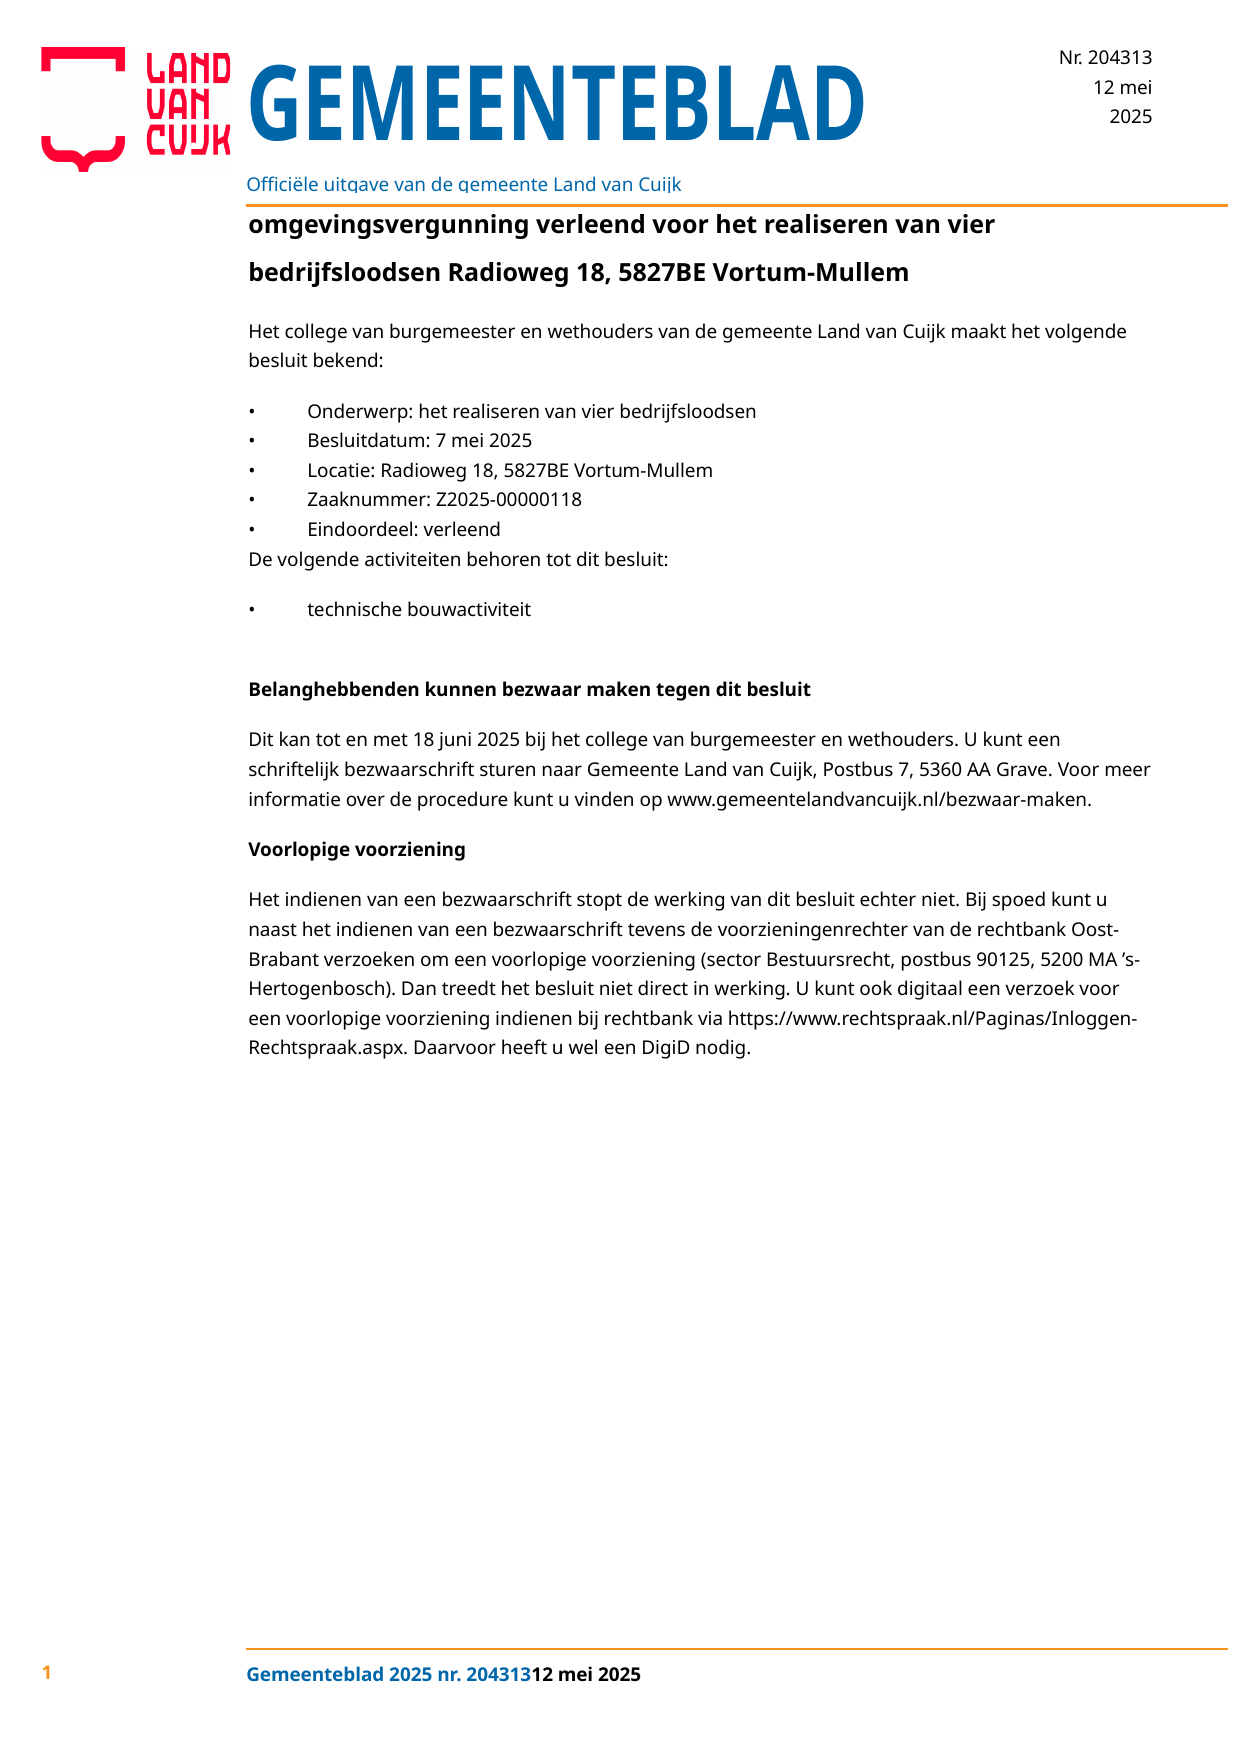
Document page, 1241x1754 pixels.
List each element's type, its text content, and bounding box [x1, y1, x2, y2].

picture [41, 47, 231, 172]
list Locatie: Radioweg 18, 5827BE Vortum-Mullem [248, 457, 1152, 483]
list Besluitdatum: 7 mei 2025 [248, 427, 1152, 453]
list Eindoordeel: verleend [248, 516, 1152, 542]
text Het college van burgemeester en wethouders van de gemeente Land van Cuijk maakt het volgende besluit bekend: [248, 318, 1152, 373]
list technische bouwactiviteit [248, 596, 1152, 622]
text Voorlopige voorziening [248, 836, 1152, 862]
text Dit kan tot en met 18 juni 2025 bij het college van burgemeester en wethouders. U kunt een schriftelijk bezwaarschrift sturen naar Gemeente Land van Cuijk, Postbus 7, 5360 AA Grave. Voor meer informatie over de procedure kunt u vinden op www.gemeentelandvancuijk.nl/bezwaar-maken. [248, 727, 1152, 812]
text Het indienen van een bezwaarschrift stopt de werking van dit besluit echter niet. Bij spoed kunt u naast het indienen van een bezwaarschrift tevens de voorzieningenrechter van de rechtbank Oost-Brabant verzoeken om een voorlopige voorziening (sector Bestuursrecht, postbus 90125, 5200 MA ’s-Hertogenbosch). Dan treedt het besluit niet direct in werking. U kunt ook digitaal een verzoek voor een voorlopige voorziening indienen bij rechtbank via https://www.rechtspraak.nl/Paginas/Inloggen-Rechtspraak.aspx. Daarvoor heeft u wel een DigiD nodig. [248, 887, 1152, 1060]
text De volgende activiteiten behoren tot dit besluit: [248, 546, 1152, 572]
list Zaaknummer: Z2025-00000118 [248, 487, 1152, 512]
text Belanghebbenden kunnen bezwaar maken tegen dit besluit [248, 676, 1152, 702]
text omgevingsvergunning verleend voor het realiseren van vier bedrijfsloodsen Radioweg 18, 5827BE Vortum-Mullem [248, 207, 1152, 288]
list Onderwerp: het realiseren van vier bedrijfsloodsen [248, 398, 1152, 424]
